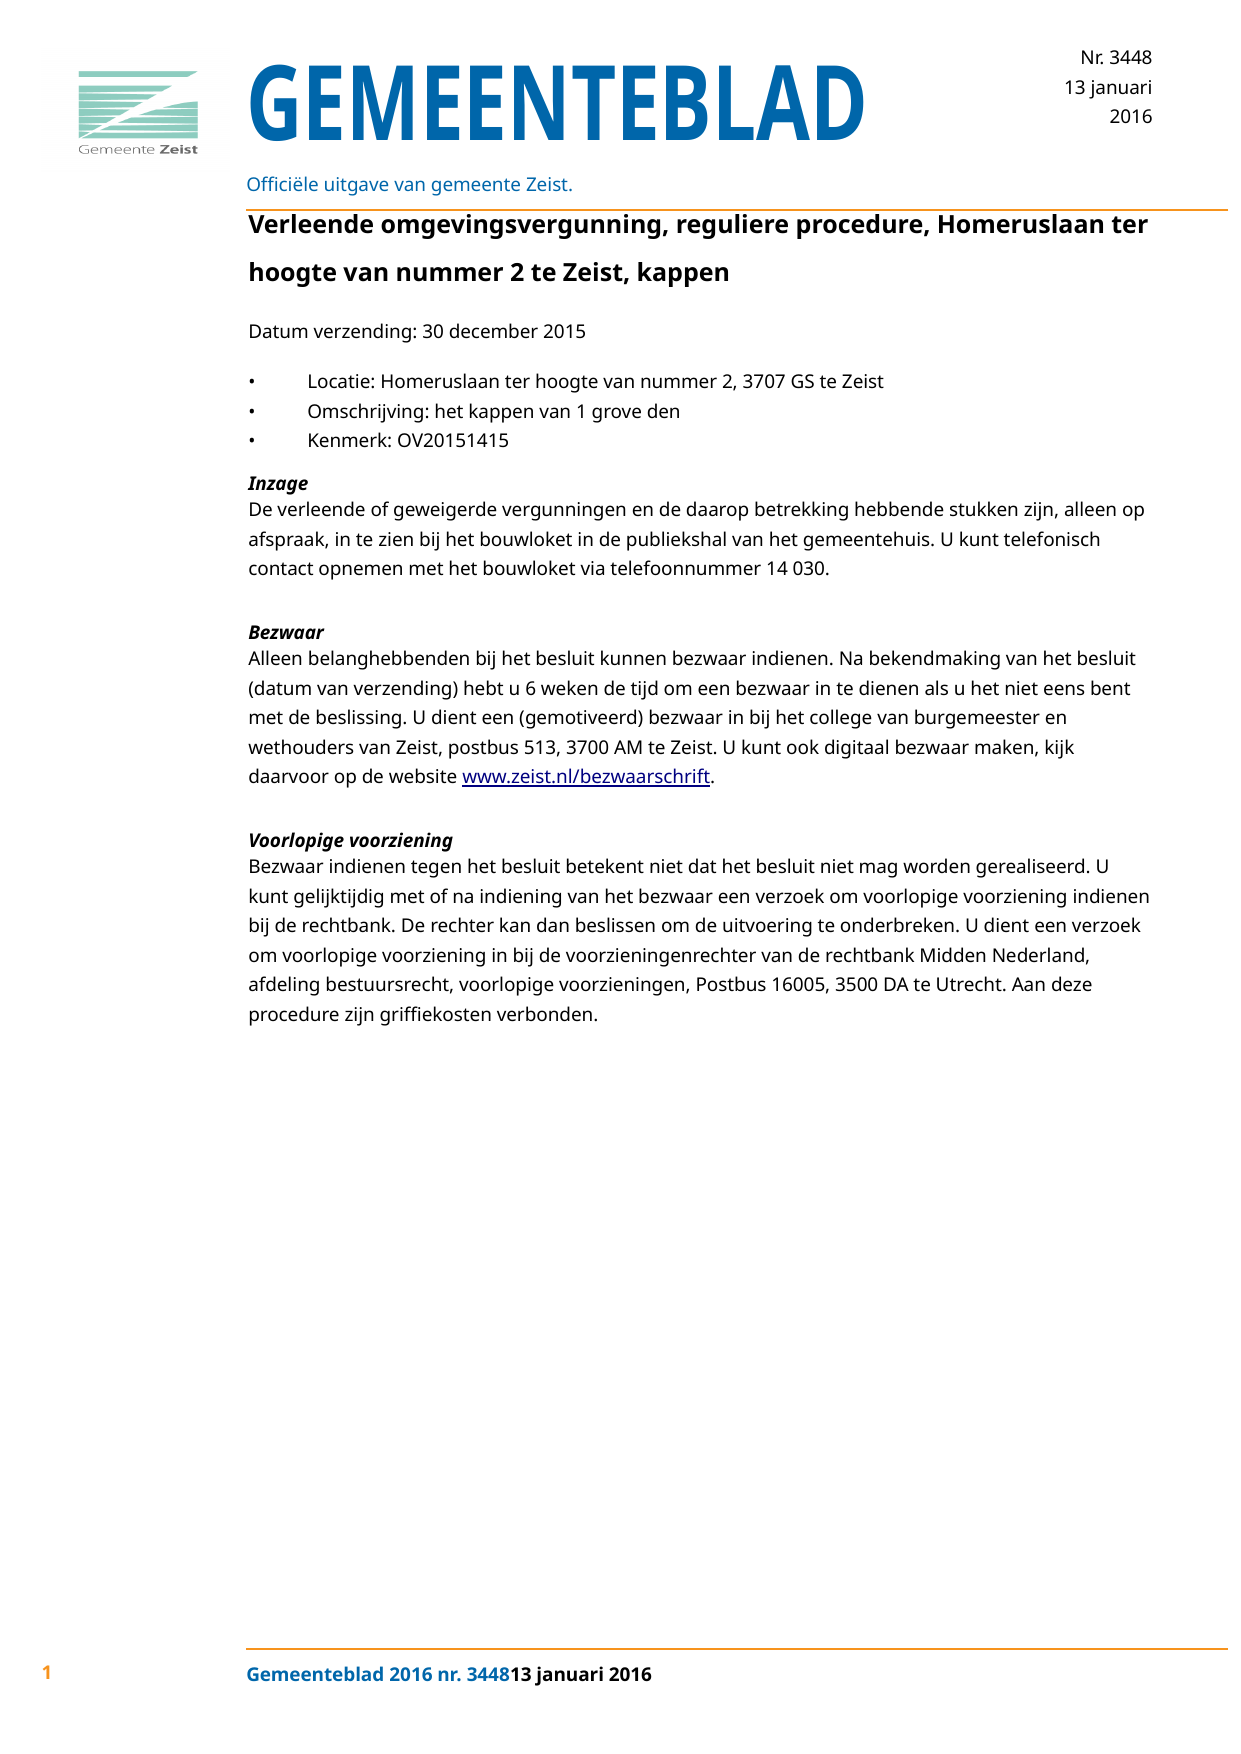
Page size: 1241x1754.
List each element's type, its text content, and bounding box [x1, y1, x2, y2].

text Voorlopige voorziening [248, 827, 1152, 853]
text De verleende of geweigerde vergunningen en de daarop betrekking hebbende stukken zijn, alleen op afspraak, in te zien bij het bouwloket in de publiekshal van het gemeentehuis. U kunt telefonisch contact opnemen met het bouwloket via telefoonnummer 14 030. [248, 496, 1152, 581]
text Datum verzending: 30 december 2015 [248, 318, 1152, 344]
picture [41, 47, 231, 172]
list Omschrijving: het kappen van 1 grove den [248, 398, 1152, 424]
text Bezwaar indienen tegen het besluit betekent niet dat het besluit niet mag worden gerealiseerd. U kunt gelijktijdig met of na indiening van het bezwaar een verzoek om voorlopige voorziening indienen bij de rechtbank. De rechter kan dan beslissen om de uitvoering te onderbreken. U dient een verzoek om voorlopige voorziening in bij de voorzieningenrechter van de rechtbank Midden Nederland, afdeling bestuursrecht, voorlopige voorzieningen, Postbus 16005, 3500 DA te Utrecht. Aan deze procedure zijn griffiekosten verbonden. [248, 853, 1152, 1027]
text Alleen belanghebbenden bij het besluit kunnen bezwaar indienen. Na bekendmaking van het besluit (datum van verzending) hebt u 6 weken de tijd om een bezwaar in te dienen als u het niet eens bent met de beslissing. U dient een (gemotiveerd) bezwaar in bij het college van burgemeester en wethouders van Zeist, postbus 513, 3700 AM te Zeist. U kunt ook digitaal bezwaar maken, kijk daarvoor op de website www.zeist.nl/bezwaarschrift. [248, 645, 1152, 789]
text Verleende omgevingsvergunning, reguliere procedure, Homeruslaan ter hoogte van nummer 2 te Zeist, kappen [248, 211, 1152, 288]
list Locatie: Homeruslaan ter hoogte van nummer 2, 3707 GS te Zeist [248, 368, 1152, 394]
list Kenmerk: OV20151415 [248, 427, 1152, 453]
text Bezwaar [248, 619, 1152, 645]
text Inzage [248, 471, 1152, 496]
